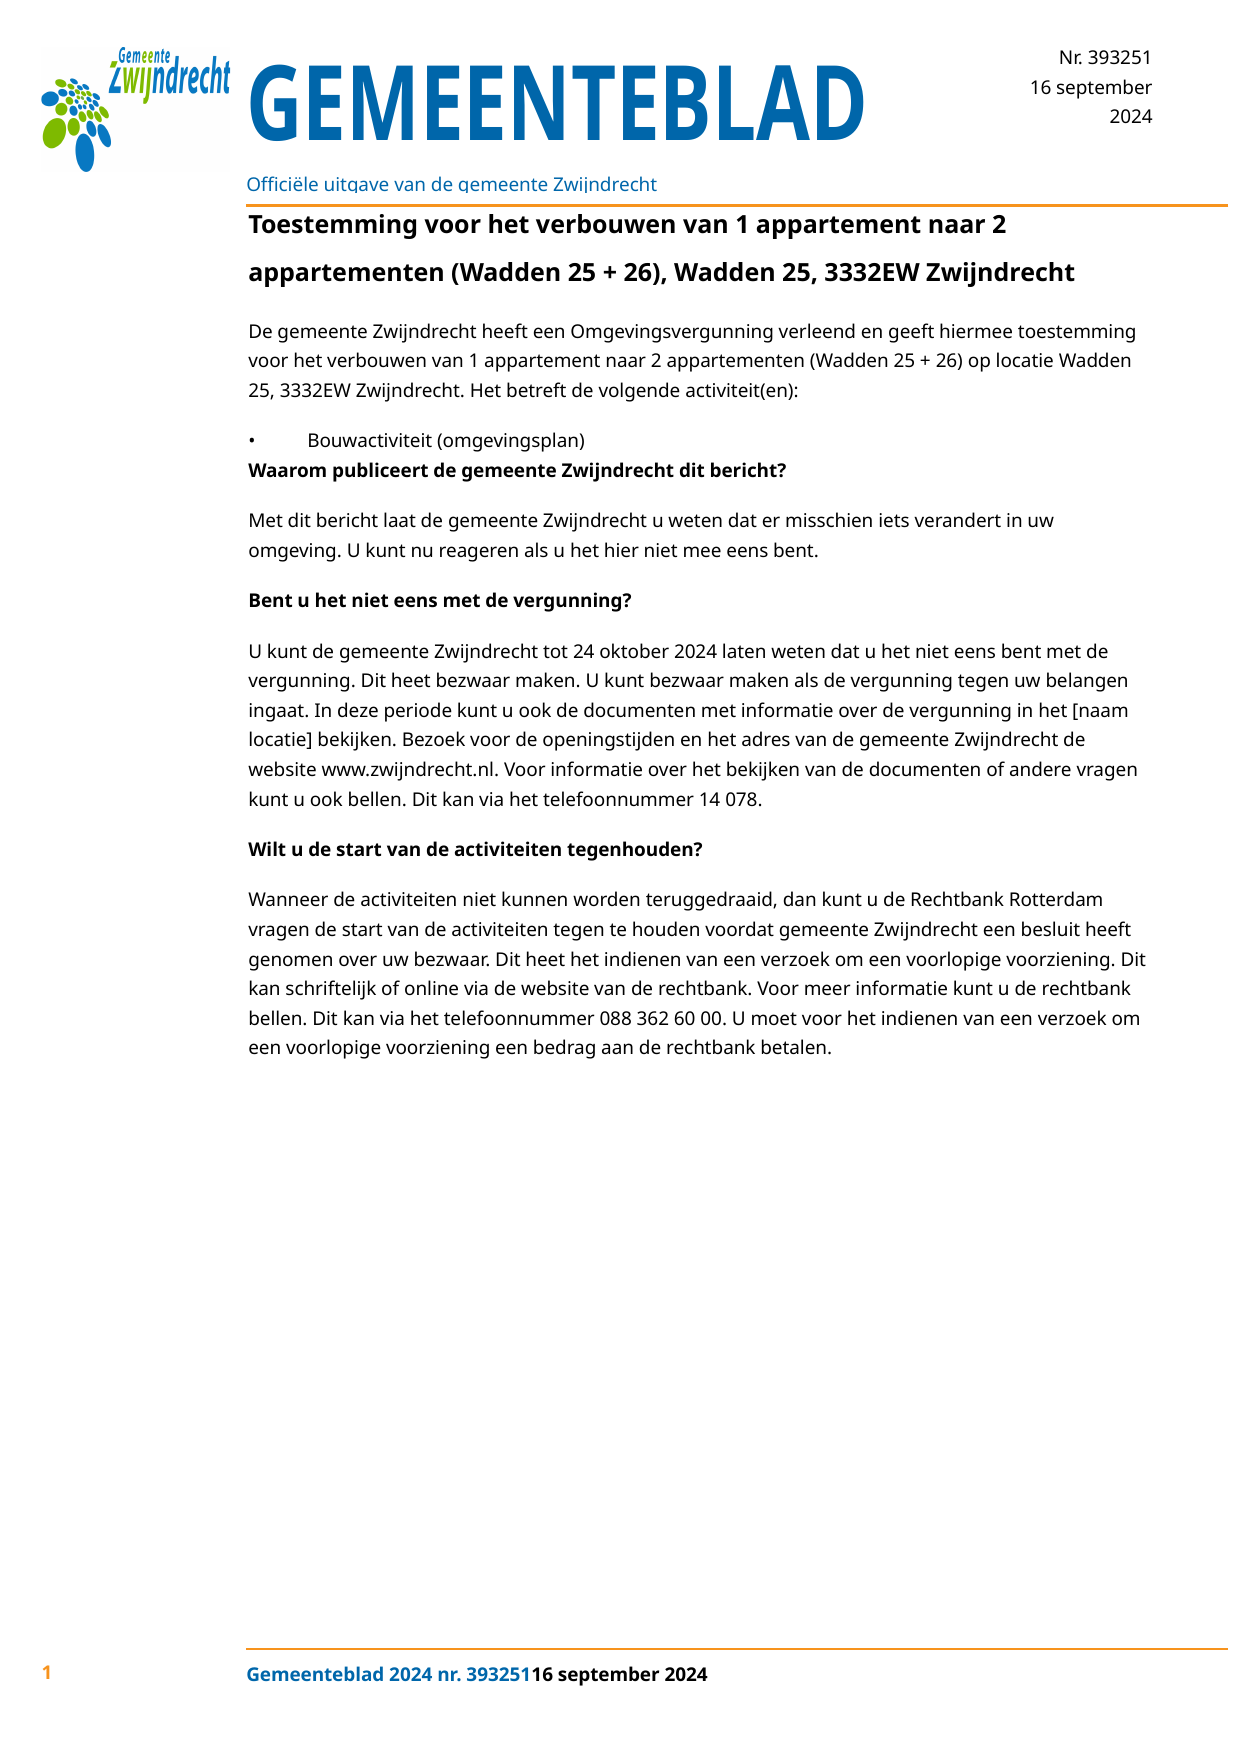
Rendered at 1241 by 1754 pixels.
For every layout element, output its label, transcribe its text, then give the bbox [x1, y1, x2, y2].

text Wanneer de activiteiten niet kunnen worden teruggedraaid, dan kunt u de Rechtbank Rotterdam vragen de start van de activiteiten tegen te houden voordat gemeente Zwijndrecht een besluit heeft genomen over uw bezwaar. Dit heet het indienen van een verzoek om een voorlopige voorziening. Dit kan schriftelijk of online via de website van de rechtbank. Voor meer informatie kunt u de rechtbank bellen. Dit kan via het telefoonnummer 088 362 60 00. U moet voor het indienen van een verzoek om een voorlopige voorziening een bedrag aan de rechtbank betalen. [248, 887, 1152, 1060]
text De gemeente Zwijndrecht heeft een Omgevingsvergunning verleend en geeft hiermee toestemming voor het verbouwen van 1 appartement naar 2 appartementen (Wadden 25 + 26) op locatie Wadden 25, 3332EW Zwijndrecht. Het betreft de volgende activiteit(en): [248, 318, 1152, 403]
text U kunt de gemeente Zwijndrecht tot 24 oktober 2024 laten weten dat u het niet eens bent met de vergunning. Dit heet bezwaar maken. U kunt bezwaar maken als de vergunning tegen uw belangen ingaat. In deze periode kunt u ook de documenten met informatie over de vergunning in het [naam locatie] bekijken. Bezoek voor de openingstijden en het adres van de gemeente Zwijndrecht de website www.zwijndrecht.nl. Voor informatie over het bekijken van de documenten of andere vragen kunt u ook bellen. Dit kan via het telefoonnummer 14 078. [248, 638, 1152, 812]
text Met dit bericht laat de gemeente Zwijndrecht u weten dat er misschien iets verandert in uw omgeving. U kunt nu reageren als u het hier niet mee eens bent. [248, 507, 1152, 563]
text Waarom publiceert de gemeente Zwijndrecht dit bericht? [248, 457, 1152, 483]
text Toestemming voor het verbouwen van 1 appartement naar 2 appartementen (Wadden 25 + 26), Wadden 25, 3332EW Zwijndrecht [248, 207, 1152, 288]
picture [41, 47, 231, 172]
text Bent u het niet eens met de vergunning? [248, 587, 1152, 613]
list Bouwactiviteit (omgevingsplan) [248, 427, 1152, 453]
text Wilt u de start van de activiteiten tegenhouden? [248, 836, 1152, 862]
